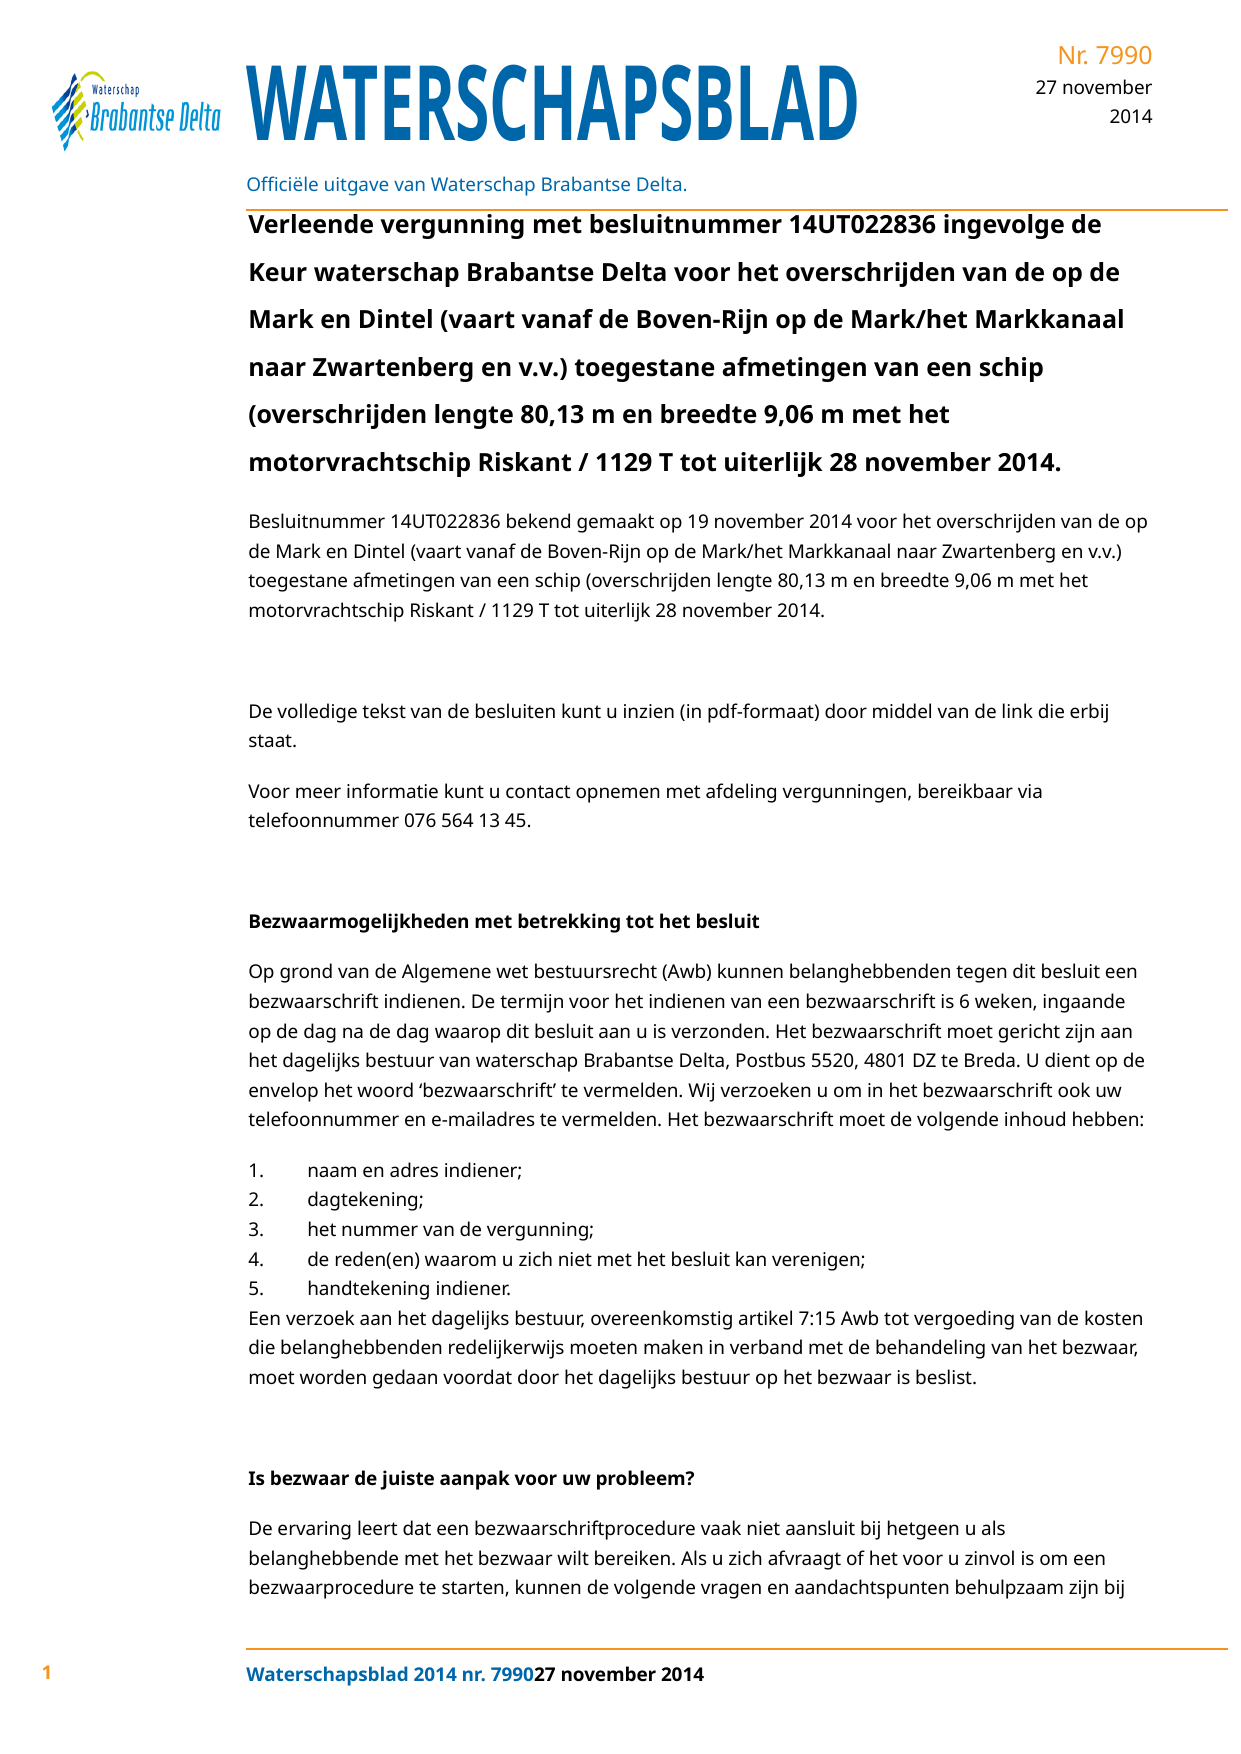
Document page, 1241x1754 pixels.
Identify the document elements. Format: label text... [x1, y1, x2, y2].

text De ervaring leert dat een bezwaarschriftprocedure vaak niet aansluit bij hetgeen u als belanghebbende met het bezwaar wilt bereiken. Als u zich afvraagt of het voor u zinvol is om een bezwaarprocedure te starten, kunnen de volgende vragen en aandachtspunten behulpzaam zijn bij [248, 1515, 1152, 1600]
text Is bezwaar de juiste aanpak voor uw probleem? [248, 1465, 1152, 1491]
text Verleende vergunning met besluitnummer 14UT022836 ingevolge de Keur waterschap Brabantse Delta voor het overschrijden van de op de Mark en Dintel (vaart vanaf de Boven-Rijn op de Mark/het Markkanaal naar Zwartenberg en v.v.) toegestane afmetingen van een schip (overschrijden lengte 80,13 m en breedte 9,06 m met het motorvrachtschip Riskant / 1129 T tot uiterlijk 28 november 2014. [248, 211, 1152, 479]
text Besluitnummer 14UT022836 bekend gemaakt op 19 november 2014 voor het overschrijden van de op de Mark en Dintel (vaart vanaf de Boven-Rijn op de Mark/het Markkanaal naar Zwartenberg en v.v.) toegestane afmetingen van een schip (overschrijden lengte 80,13 m en breedte 9,06 m met het motorvrachtschip Riskant / 1129 T tot uiterlijk 28 november 2014. [248, 508, 1152, 623]
list naam en adres indiener; [248, 1157, 1152, 1183]
text Op grond van de Algemene wet bestuursrecht (Awb) kunnen belanghebbenden tegen dit besluit een bezwaarschrift indienen. De termijn voor het indienen van een bezwaarschrift is 6 weken, ingaande op de dag na de dag waarop dit besluit aan u is verzonden. Het bezwaarschrift moet gericht zijn aan het dagelijks bestuur van waterschap Brabantse Delta, Postbus 5520, 4801 DZ te Breda. U dient op de envelop het woord ‘bezwaarschrift’ te vermelden. Wij verzoeken u om in het bezwaarschrift ook uw telefoonnummer en e‑mailadres te vermelden. Het bezwaarschrift moet de volgende inhoud hebben: [248, 959, 1152, 1132]
text Een verzoek aan het dagelijks bestuur, overeenkomstig artikel 7:15 Awb tot vergoeding van de kosten die belanghebbenden redelijkerwijs moeten maken in verband met de behandeling van het bezwaar, moet worden gedaan voordat door het dagelijks bestuur op het bezwaar is beslist. [248, 1305, 1152, 1390]
text Bezwaarmogelijkheden met betrekking tot het besluit [248, 908, 1152, 934]
list de reden(en) waarom u zich niet met het besluit kan verenigen; [248, 1246, 1152, 1272]
text Voor meer informatie kunt u contact opnemen met afdeling vergunningen, bereikbaar via telefoonnummer 076 564 13 45. [248, 778, 1152, 833]
text De volledige tekst van de besluiten kunt u inzien (in pdf-formaat) door middel van de link die erbij staat. [248, 698, 1152, 753]
picture [41, 47, 231, 172]
list het nummer van de vergunning; [248, 1216, 1152, 1242]
list handtekening indiener. [248, 1275, 1152, 1301]
list dagtekening; [248, 1187, 1152, 1212]
